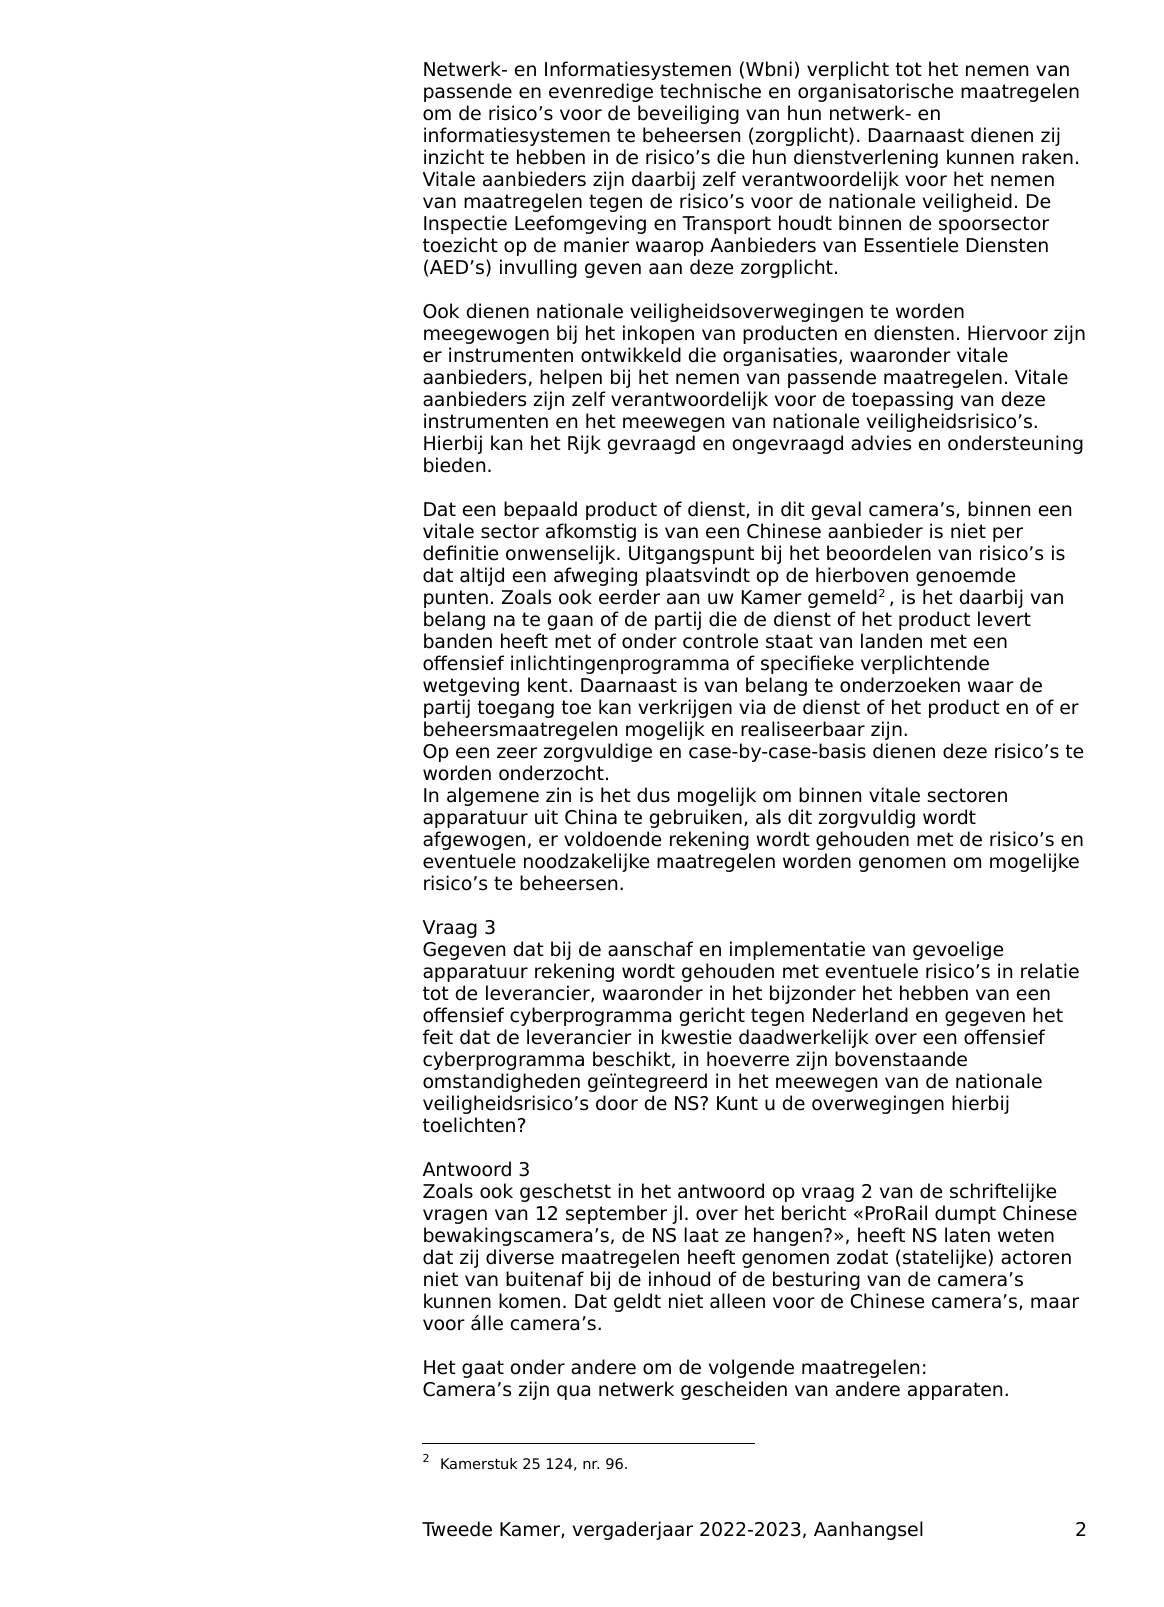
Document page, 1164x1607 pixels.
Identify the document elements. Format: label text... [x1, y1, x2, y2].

text Ook dienen nationale veiligheidsoverwegingen te worden meegewogen bij het inkopen van producten en diensten. Hiervoor zijn er instrumenten ontwikkeld die organisaties, waaronder vitale aanbieders, helpen bij het nemen van passende maatregelen. Vitale aanbieders zijn zelf verantwoordelijk voor de toepassing van deze instrumenten en het meewegen van nationale veiligheidsrisico’s. Hierbij kan het Rijk gevraagd en ongevraagd advies en ondersteuning bieden. [422, 301, 1087, 477]
text Netwerk- en Informatiesystemen (Wbni) verplicht tot het nemen van passende en evenredige technische en organisatorische maatregelen om de risico’s voor de beveiliging van hun netwerk- en informatiesystemen te beheersen (zorgplicht). Daarnaast dienen zij inzicht te hebben in de risico’s die hun dienstverlening kunnen raken. Vitale aanbieders zijn daarbij zelf verantwoordelijk voor het nemen van maatregelen tegen de risico’s voor de nationale veiligheid. De Inspectie Leefomgeving en Transport houdt binnen de spoorsector toezicht op de manier waarop Aanbieders van Essentiele Diensten (AED’s) invulling geven aan deze zorgplicht. [422, 59, 1087, 279]
text Het gaat onder andere om de volgende maatregelen: [422, 1357, 1087, 1379]
text Dat een bepaald product of dienst, in dit geval camera’s, binnen een vitale sector afkomstig is van een Chinese aanbieder is niet per definitie onwenselijk. Uitgangspunt bij het beoordelen van risico’s is dat altijd een afweging plaatsvindt op de hierboven genoemde punten. Zoals ook eerder aan uw Kamer gemeld, is het daarbij van belang na te gaan of de partij die de dienst of het product levert banden heeft met of onder controle staat van landen met een offensief inlichtingenprogramma of specifieke verplichtende wetgeving kent. Daarnaast is van belang te onderzoeken waar de partij toegang toe kan verkrijgen via de dienst of het product en of er beheersmaatregelen mogelijk en realiseerbaar zijn. [422, 499, 1087, 741]
text Zoals ook geschetst in het antwoord op vraag 2 van de schriftelijke vragen van 12 september jl. over het bericht «ProRail dumpt Chinese bewakingscamera’s, de NS laat ze hangen?», heeft NS laten weten dat zij diverse maatregelen heeft genomen zodat (statelijke) actoren niet van buitenaf bij de inhoud of de besturing van de camera’s kunnen komen. Dat geldt niet alleen voor de Chinese camera’s, maar voor álle camera’s. [422, 1181, 1087, 1335]
text Camera’s zijn qua netwerk gescheiden van andere apparaten. [422, 1379, 1087, 1401]
text Antwoord 3 [422, 1159, 1087, 1181]
text In algemene zin is het dus mogelijk om binnen vitale sectoren apparatuur uit China te gebruiken, als dit zorgvuldig wordt afgewogen, er voldoende rekening wordt gehouden met de risico’s en eventuele noodzakelijke maatregelen worden genomen om mogelijke risico’s te beheersen. [422, 785, 1087, 895]
text Op een zeer zorgvuldige en case-by-case-basis dienen deze risico’s te worden onderzocht. [422, 741, 1087, 785]
text Kamerstuk 25 124, nr. 96. [422, 1452, 1087, 1474]
text Vraag 3 [422, 917, 1087, 939]
text Gegeven dat bij de aanschaf en implementatie van gevoelige apparatuur rekening wordt gehouden met eventuele risico’s in relatie tot de leverancier, waaronder in het bijzonder het hebben van een offensief cyberprogramma gericht tegen Nederland en gegeven het feit dat de leverancier in kwestie daadwerkelijk over een offensief cyberprogramma beschikt, in hoeverre zijn bovenstaande omstandigheden geïntegreerd in het meewegen van de nationale veiligheidsrisico’s door de NS? Kunt u de overwegingen hierbij toelichten? [422, 939, 1087, 1137]
